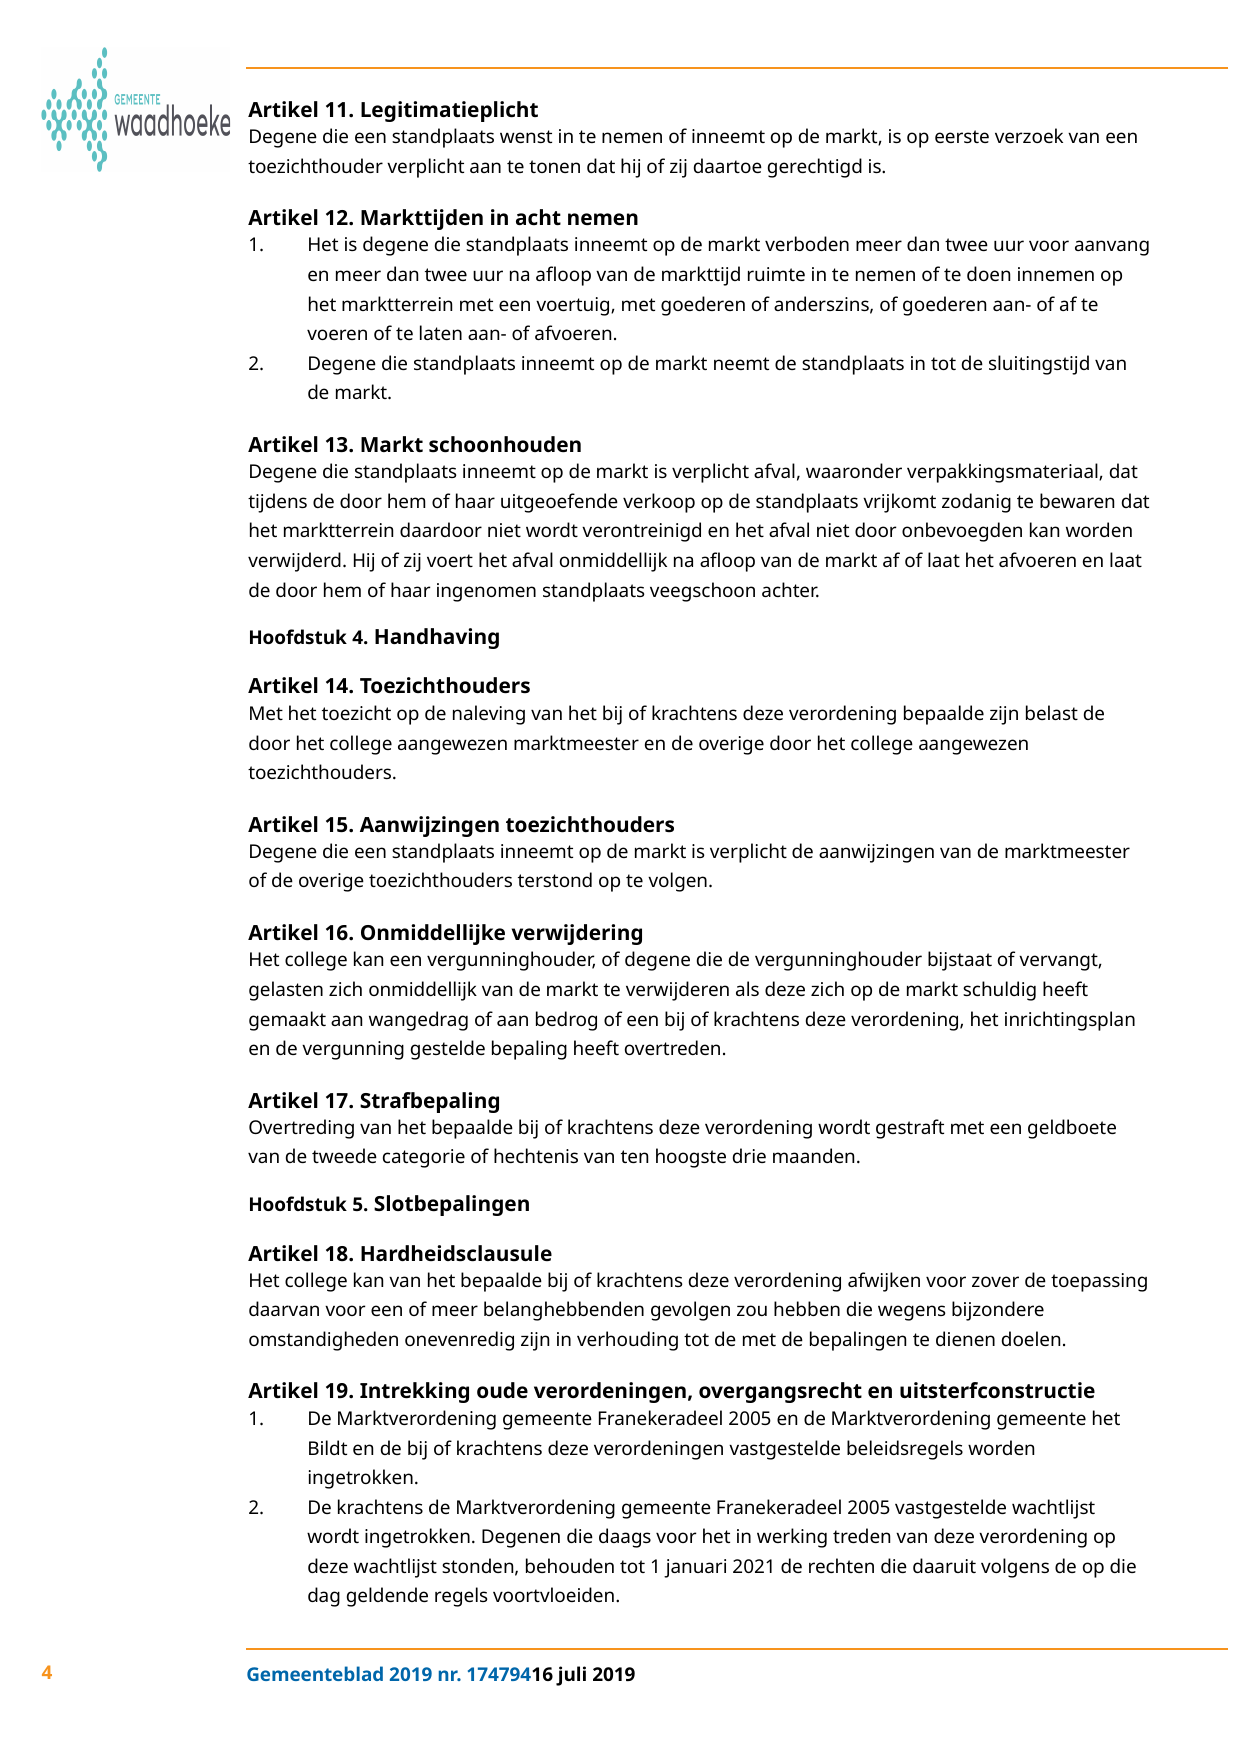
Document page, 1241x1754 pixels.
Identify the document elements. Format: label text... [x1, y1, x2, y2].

text Artikel 11. Legitimatieplicht [248, 95, 1152, 123]
text Artikel 18. Hardheidsclausule [248, 1239, 1152, 1267]
list De krachtens de Marktverordening gemeente Franekeradeel 2005 vastgestelde wachtlijst wordt ingetrokken. Degenen die daags voor het in werking treden van deze verordening op deze wachtlijst stonden, behouden tot 1 januari 2021 de rechten die daaruit volgens de op die dag geldende regels voortvloeiden. [248, 1494, 1152, 1608]
text Hoofdstuk 4. Handhaving [248, 622, 1152, 651]
list Het is degene die standplaats inneemt op de markt verboden meer dan twee uur voor aanvang en meer dan twee uur na afloop van de markttijd ruimte in te nemen of te doen innemen op het marktterrein met een voertuig, met goederen of anderszins, of goederen aan- of af te voeren of te laten aan- of afvoeren. [248, 232, 1152, 346]
text Artikel 15. Aanwijzingen toezichthouders [248, 810, 1152, 838]
text Artikel 19. Intrekking oude verordeningen, overgangsrecht en uitsterfconstructie [248, 1377, 1152, 1405]
text Artikel 16. Onmiddellijke verwijdering [248, 918, 1152, 947]
text Met het toezicht op de naleving van het bij of krachtens deze verordening bepaalde zijn belast de door het college aangewezen marktmeester en de overige door het college aangewezen toezichthouders. [248, 700, 1152, 785]
text Degene die een standplaats wenst in te nemen of inneemt op de markt, is op eerste verzoek van een toezichthouder verplicht aan te tonen dat hij of zij daartoe gerechtigd is. [248, 123, 1152, 178]
text Artikel 14. Toezichthouders [248, 672, 1152, 700]
picture [41, 47, 231, 172]
list Degene die standplaats inneemt op de markt neemt de standplaats in tot de sluitingstijd van de markt. [248, 350, 1152, 405]
text Artikel 17. Strafbepaling [248, 1086, 1152, 1114]
text Het college kan van het bepaalde bij of krachtens deze verordening afwijken voor zover de toepassing daarvan voor een of meer belanghebbenden gevolgen zou hebben die wegens bijzondere omstandigheden onevenredig zijn in verhouding tot de met de bepalingen te dienen doelen. [248, 1267, 1152, 1352]
text Hoofdstuk 5. Slotbepalingen [248, 1189, 1152, 1218]
text Overtreding van het bepaalde bij of krachtens deze verordening wordt gestraft met een geldboete van de tweede categorie of hechtenis van ten hoogste drie maanden. [248, 1114, 1152, 1169]
text Artikel 13. Markt schoonhouden [248, 430, 1152, 458]
text Degene die een standplaats inneemt op de markt is verplicht de aanwijzingen van de marktmeester of de overige toezichthouders terstond op te volgen. [248, 838, 1152, 893]
text Degene die standplaats inneemt op de markt is verplicht afval, waaronder verpakkingsmateriaal, dat tijdens de door hem of haar uitgeoefende verkoop op de standplaats vrijkomt zodanig te bewaren dat het marktterrein daardoor niet wordt verontreinigd en het afval niet door onbevoegden kan worden verwijderd. Hij of zij voert het afval onmiddellijk na afloop van de markt af of laat het afvoeren en laat de door hem of haar ingenomen standplaats veegschoon achter. [248, 458, 1152, 602]
text Artikel 12. Markttijden in acht nemen [248, 203, 1152, 232]
text Het college kan een vergunninghouder, of degene die de vergunninghouder bijstaat of vervangt, gelasten zich onmiddellijk van de markt te verwijderen als deze zich op de markt schuldig heeft gemaakt aan wangedrag of aan bedrog of een bij of krachtens deze verordening, het inrichtingsplan en de vergunning gestelde bepaling heeft overtreden. [248, 947, 1152, 1061]
list De Marktverordening gemeente Franekeradeel 2005 en de Marktverordening gemeente het Bildt en de bij of krachtens deze verordeningen vastgestelde beleidsregels worden ingetrokken. [248, 1405, 1152, 1490]
